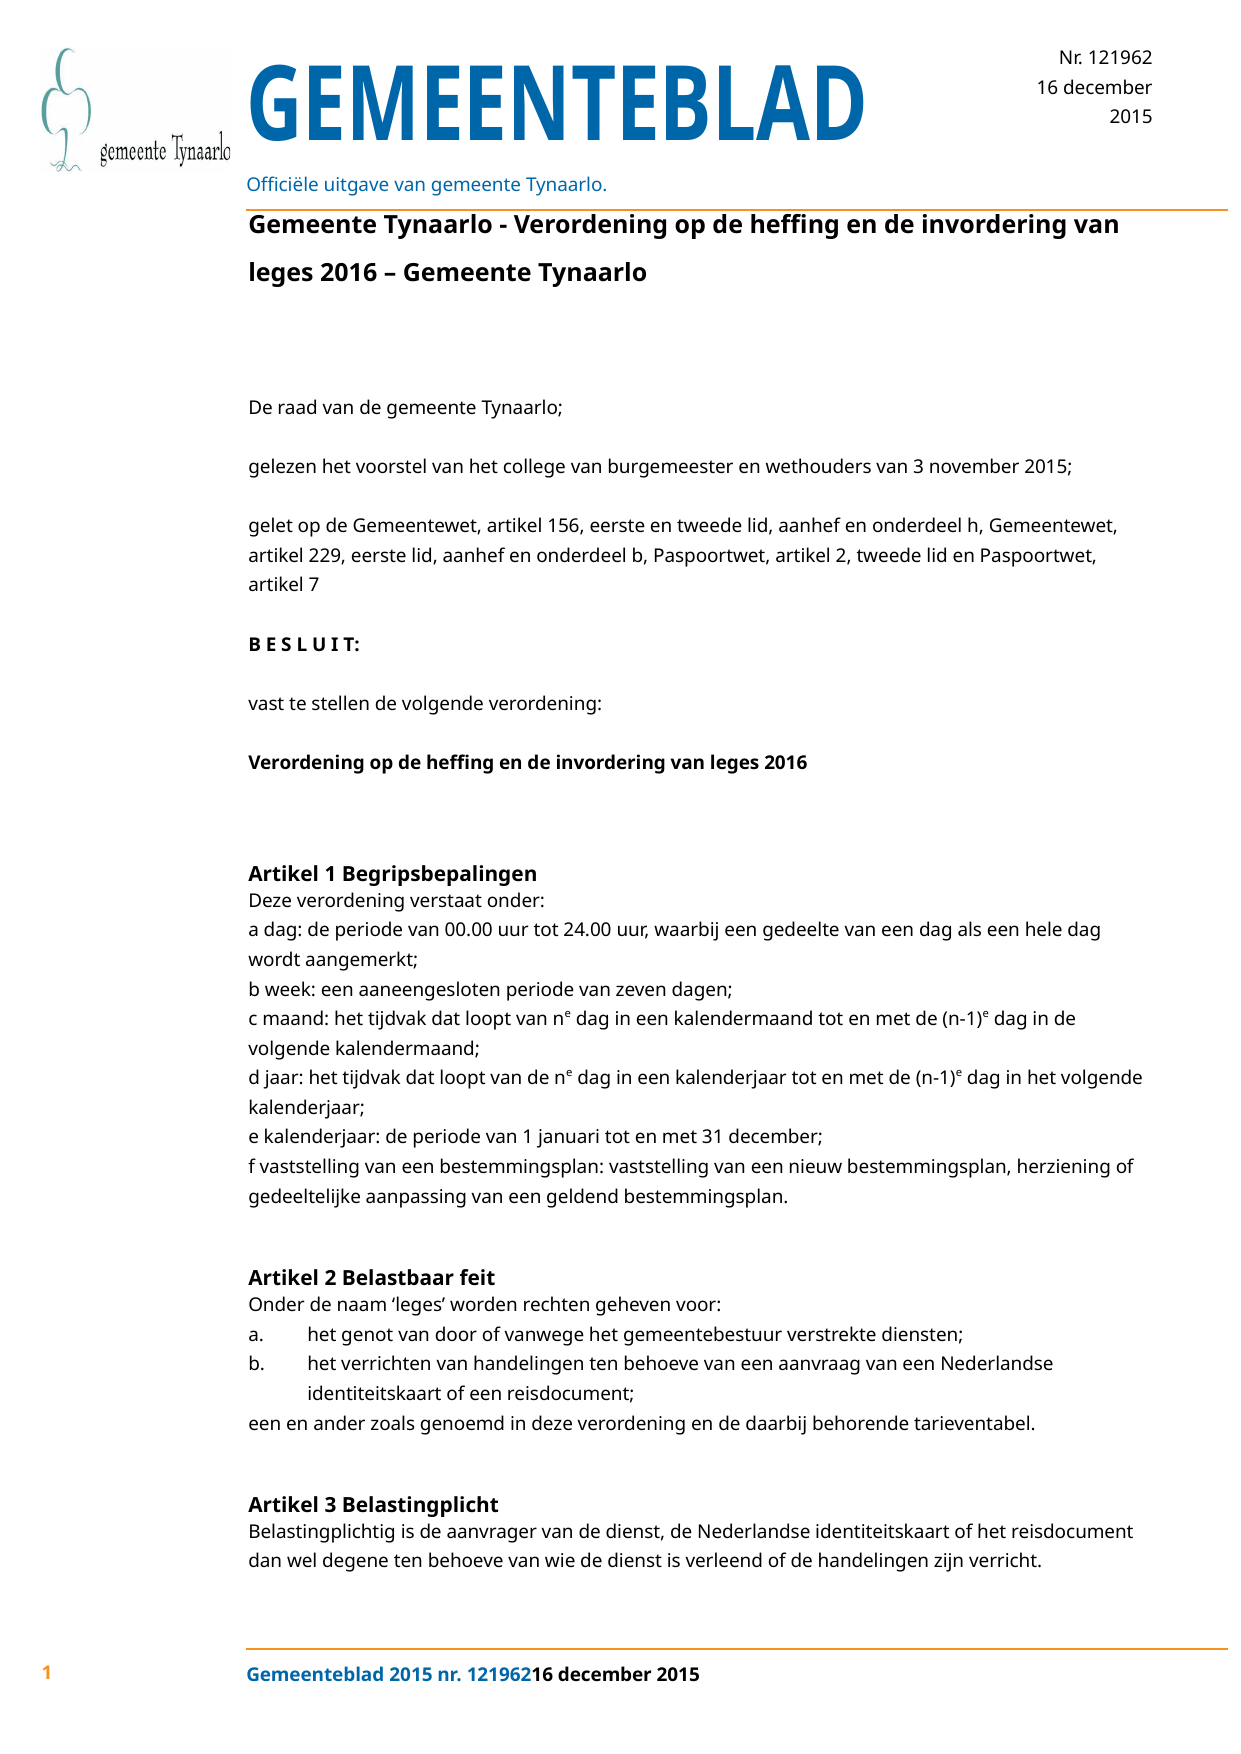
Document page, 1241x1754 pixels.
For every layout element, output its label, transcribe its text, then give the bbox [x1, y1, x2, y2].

text Belastingplichtig is de aanvrager van de dienst, de Nederlandse identiteitskaart of het reisdocument dan wel degene ten behoeve van wie de dienst is verleend of de handelingen zijn verricht. [248, 1518, 1152, 1573]
text e kalenderjaar: de periode van 1 januari tot en met 31 december; [248, 1124, 1152, 1149]
text d jaar: het tijdvak dat loopt van de ne dag in een kalenderjaar tot en met de (n-1)e dag in het volgende kalenderjaar; [248, 1064, 1152, 1120]
text a dag: de periode van 00.00 uur tot 24.00 uur, waarbij een gedeelte van een dag als een hele dag wordt aangemerkt; [248, 917, 1152, 972]
picture [41, 47, 231, 172]
text b week: een aaneengesloten periode van zeven dagen; [248, 976, 1152, 1002]
text c maand: het tijdvak dat loopt van ne dag in een kalendermaand tot en met de (n-1)e dag in de volgende kalendermaand; [248, 1005, 1152, 1061]
text vast te stellen de volgende verordening: [248, 690, 1152, 716]
list het verrichten van handelingen ten behoeve van een aanvraag van een Nederlandse identiteitskaart of een reisdocument; [248, 1351, 1152, 1406]
text Gemeente Tynaarlo - Verordening op de heffing en de invordering van leges 2016 – Gemeente Tynaarlo [248, 211, 1152, 288]
text Verordening op de heffing en de invordering van leges 2016 [248, 749, 1152, 775]
text Artikel 3 Belastingplicht [248, 1490, 1152, 1518]
text Deze verordening verstaat onder: [248, 887, 1152, 913]
text De raad van de gemeente Tynaarlo; [248, 394, 1152, 420]
list het genot van door of vanwege het gemeentebestuur verstrekte diensten; [248, 1321, 1152, 1347]
text Artikel 2 Belastbaar feit [248, 1263, 1152, 1291]
text Onder de naam ‘leges’ worden rechten geheven voor: [248, 1291, 1152, 1317]
text gelezen het voorstel van het college van burgemeester en wethouders van 3 november 2015; [248, 453, 1152, 479]
text Artikel 1 Begripsbepalingen [248, 859, 1152, 887]
text B E S L U I T: [248, 631, 1152, 656]
text gelet op de Gemeentewet, artikel 156, eerste en tweede lid, aanhef en onderdeel h, Gemeentewet, artikel 229, eerste lid, aanhef en onderdeel b, Paspoortwet, artikel 2, tweede lid en Paspoortwet, artikel 7 [248, 512, 1152, 597]
text een en ander zoals genoemd in deze verordening en de daarbij behorende tarieventabel. [248, 1410, 1152, 1435]
text f vaststelling van een bestemmingsplan: vaststelling van een nieuw bestemmingsplan, herziening of gedeeltelijke aanpassing van een geldend bestemmingsplan. [248, 1153, 1152, 1209]
